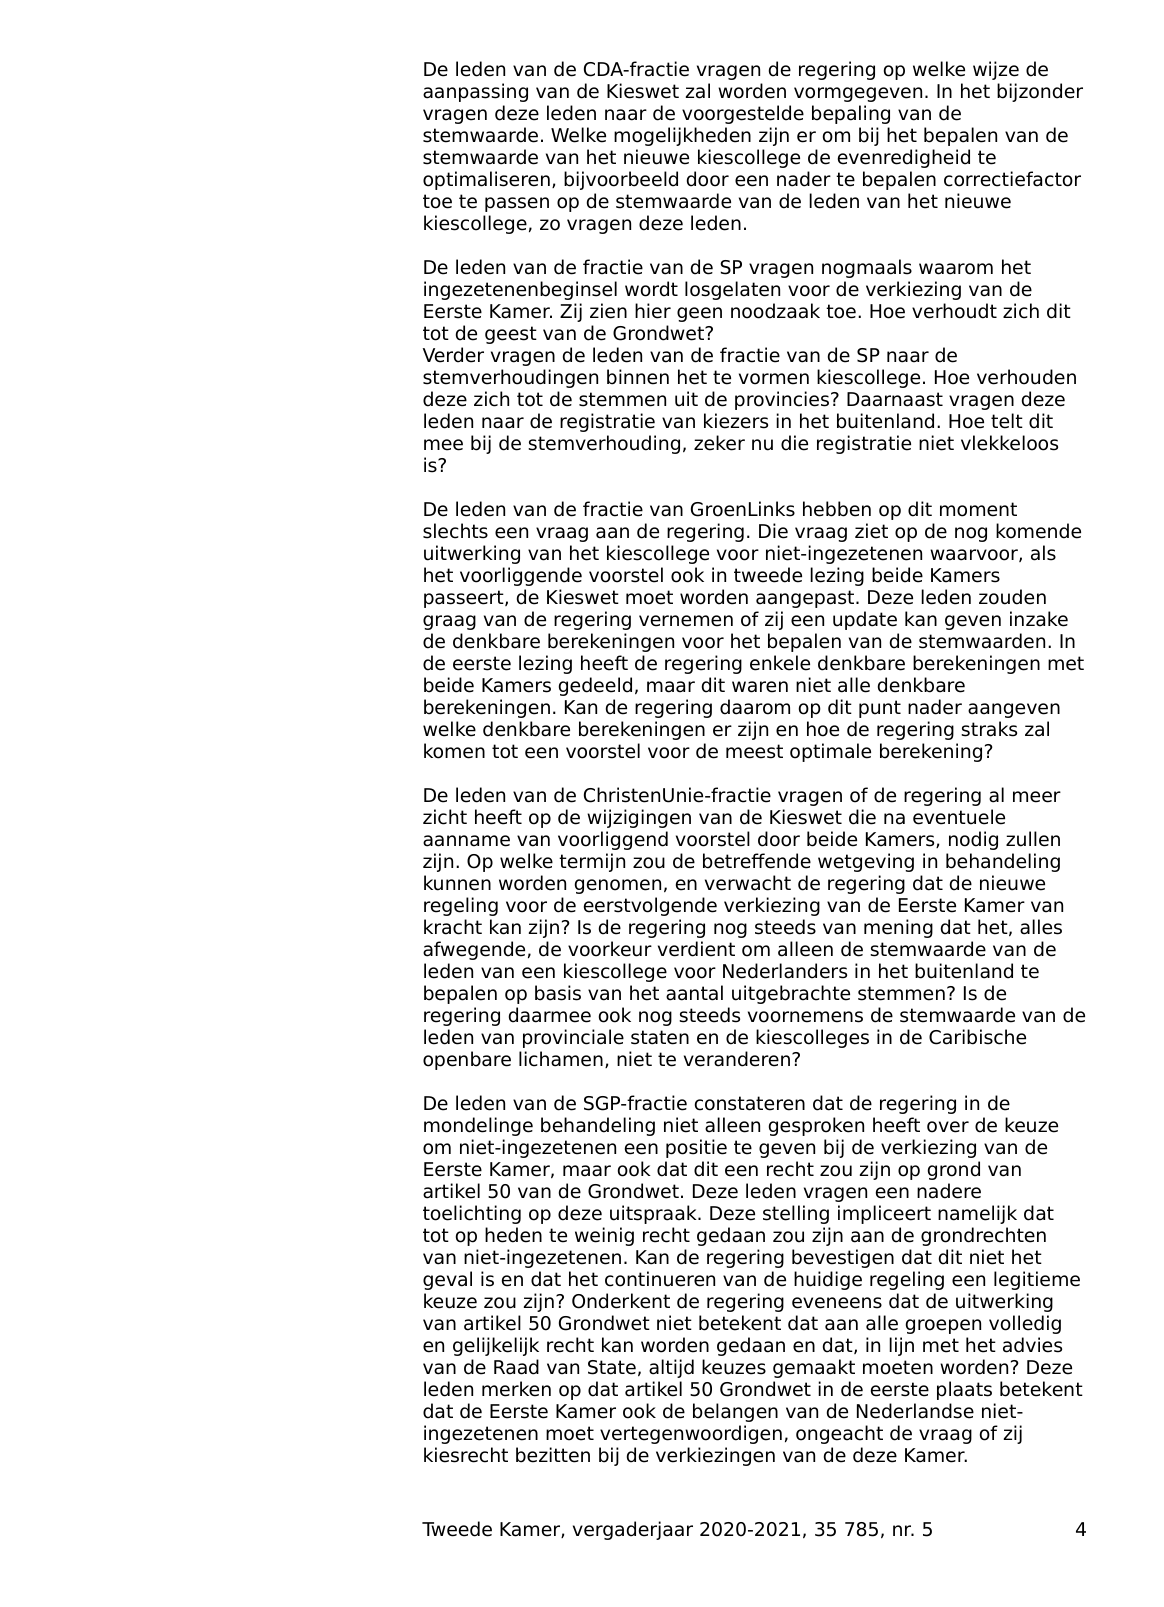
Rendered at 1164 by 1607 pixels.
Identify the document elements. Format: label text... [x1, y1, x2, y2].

text De leden van de SGP-fractie constateren dat de regering in de mondelinge behandeling niet alleen gesproken heeft over de keuze om niet-ingezetenen een positie te geven bij de verkiezing van de Eerste Kamer, maar ook dat dit een recht zou zijn op grond van artikel 50 van de Grondwet. Deze leden vragen een nadere toelichting op deze uitspraak. Deze stelling impliceert namelijk dat tot op heden te weinig recht gedaan zou zijn aan de grondrechten van niet-ingezetenen. Kan de regering bevestigen dat dit niet het geval is en dat het continueren van de huidige regeling een legitieme keuze zou zijn? Onderkent de regering eveneens dat de uitwerking van artikel 50 Grondwet niet betekent dat aan alle groepen volledig en gelijkelijk recht kan worden gedaan en dat, in lijn met het advies van de Raad van State, altijd keuzes gemaakt moeten worden? Deze leden merken op dat artikel 50 Grondwet in de eerste plaats betekent dat de Eerste Kamer ook de belangen van de Nederlandse niet-ingezetenen moet vertegenwoordigen, ongeacht de vraag of zij kiesrecht bezitten bij de verkiezingen van de deze Kamer. [422, 1093, 1087, 1467]
text Verder vragen de leden van de fractie van de SP naar de stemverhoudingen binnen het te vormen kiescollege. Hoe verhouden deze zich tot de stemmen uit de provincies? Daarnaast vragen deze leden naar de registratie van kiezers in het buitenland. Hoe telt dit mee bij de stemverhouding, zeker nu die registratie niet vlekkeloos is? [422, 345, 1087, 477]
text De leden van de fractie van de SP vragen nogmaals waarom het ingezetenenbeginsel wordt losgelaten voor de verkiezing van de Eerste Kamer. Zij zien hier geen noodzaak toe. Hoe verhoudt zich dit tot de geest van de Grondwet? [422, 257, 1087, 345]
text De leden van de fractie van GroenLinks hebben op dit moment slechts een vraag aan de regering. Die vraag ziet op de nog komende uitwerking van het kiescollege voor niet-ingezetenen waarvoor, als het voorliggende voorstel ook in tweede lezing beide Kamers passeert, de Kieswet moet worden aangepast. Deze leden zouden graag van de regering vernemen of zij een update kan geven inzake de denkbare berekeningen voor het bepalen van de stemwaarden. In de eerste lezing heeft de regering enkele denkbare berekeningen met beide Kamers gedeeld, maar dit waren niet alle denkbare berekeningen. Kan de regering daarom op dit punt nader aangeven welke denkbare berekeningen er zijn en hoe de regering straks zal komen tot een voorstel voor de meest optimale berekening? [422, 499, 1087, 763]
text De leden van de CDA-fractie vragen de regering op welke wijze de aanpassing van de Kieswet zal worden vormgegeven. In het bijzonder vragen deze leden naar de voorgestelde bepaling van de stemwaarde. Welke mogelijkheden zijn er om bij het bepalen van de stemwaarde van het nieuwe kiescollege de evenredigheid te optimaliseren, bijvoorbeeld door een nader te bepalen correctiefactor toe te passen op de stemwaarde van de leden van het nieuwe kiescollege, zo vragen deze leden. [422, 59, 1087, 235]
text De leden van de ChristenUnie-fractie vragen of de regering al meer zicht heeft op de wijzigingen van de Kieswet die na eventuele aanname van voorliggend voorstel door beide Kamers, nodig zullen zijn. Op welke termijn zou de betreffende wetgeving in behandeling kunnen worden genomen, en verwacht de regering dat de nieuwe regeling voor de eerstvolgende verkiezing van de Eerste Kamer van kracht kan zijn? Is de regering nog steeds van mening dat het, alles afwegende, de voorkeur verdient om alleen de stemwaarde van de leden van een kiescollege voor Nederlanders in het buitenland te bepalen op basis van het aantal uitgebrachte stemmen? Is de regering daarmee ook nog steeds voornemens de stemwaarde van de leden van provinciale staten en de kiescolleges in de Caribische openbare lichamen, niet te veranderen? [422, 785, 1087, 1071]
